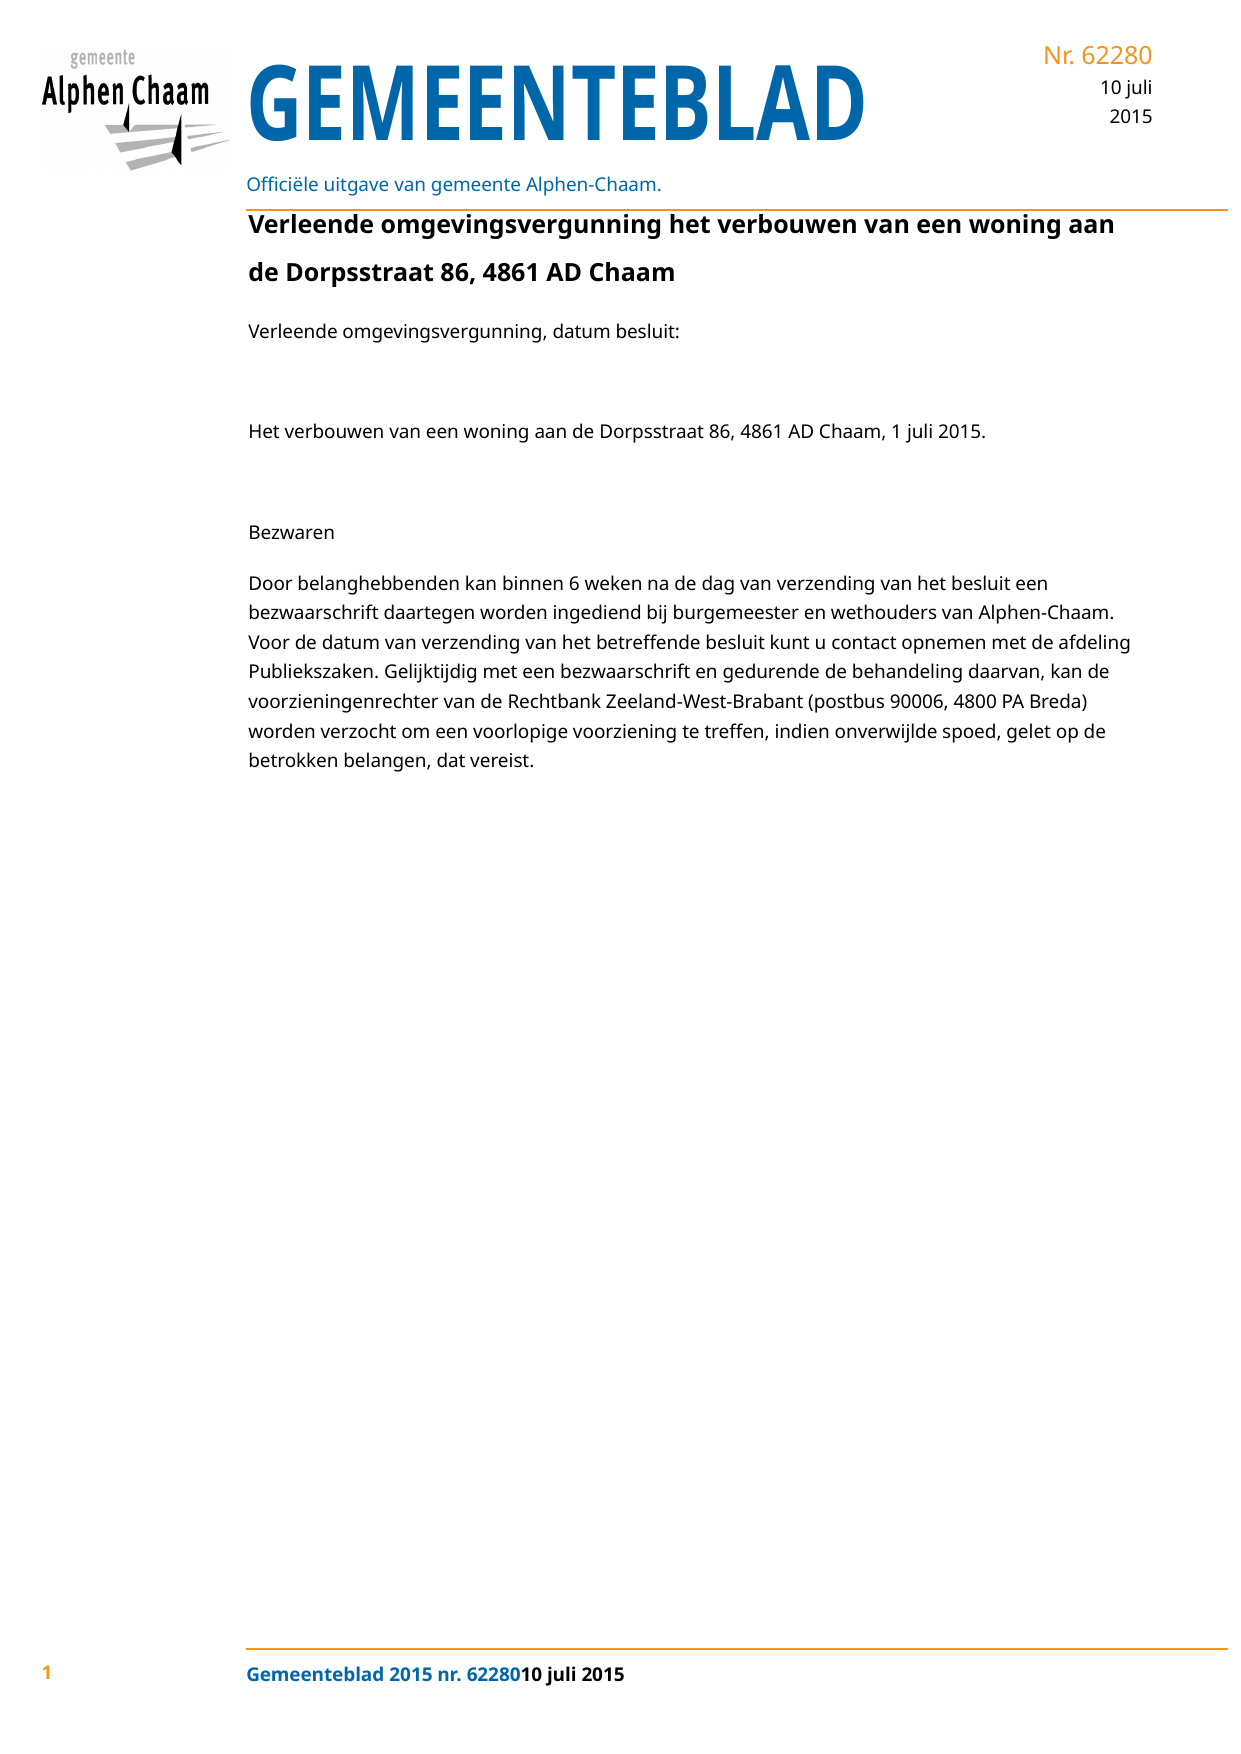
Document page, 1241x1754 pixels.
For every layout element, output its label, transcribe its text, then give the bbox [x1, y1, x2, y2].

text Verleende omgevingsvergunning, datum besluit: [248, 318, 1152, 344]
text Bezwaren [248, 519, 1152, 545]
text Door belanghebbenden kan binnen 6 weken na de dag van verzending van het besluit een bezwaarschrift daartegen worden ingediend bij burgemeester en wethouders van Alphen-Chaam. Voor de datum van verzending van het betreffende besluit kunt u contact opnemen met de afdeling Publiekszaken. Gelijktijdig met een bezwaarschrift en gedurende de behandeling daarvan, kan de voorzieningenrechter van de Rechtbank Zeeland-West-Brabant (postbus 90006, 4800 PA Breda) worden verzocht om een voorlopige voorziening te treffen, indien onverwijlde spoed, gelet op de betrokken belangen, dat vereist. [248, 570, 1152, 773]
text Het verbouwen van een woning aan de Dorpsstraat 86, 4861 AD Chaam, 1 juli 2015. [248, 419, 1152, 444]
text Verleende omgevingsvergunning het verbouwen van een woning aan de Dorpsstraat 86, 4861 AD Chaam [248, 211, 1152, 288]
picture [41, 47, 231, 172]
